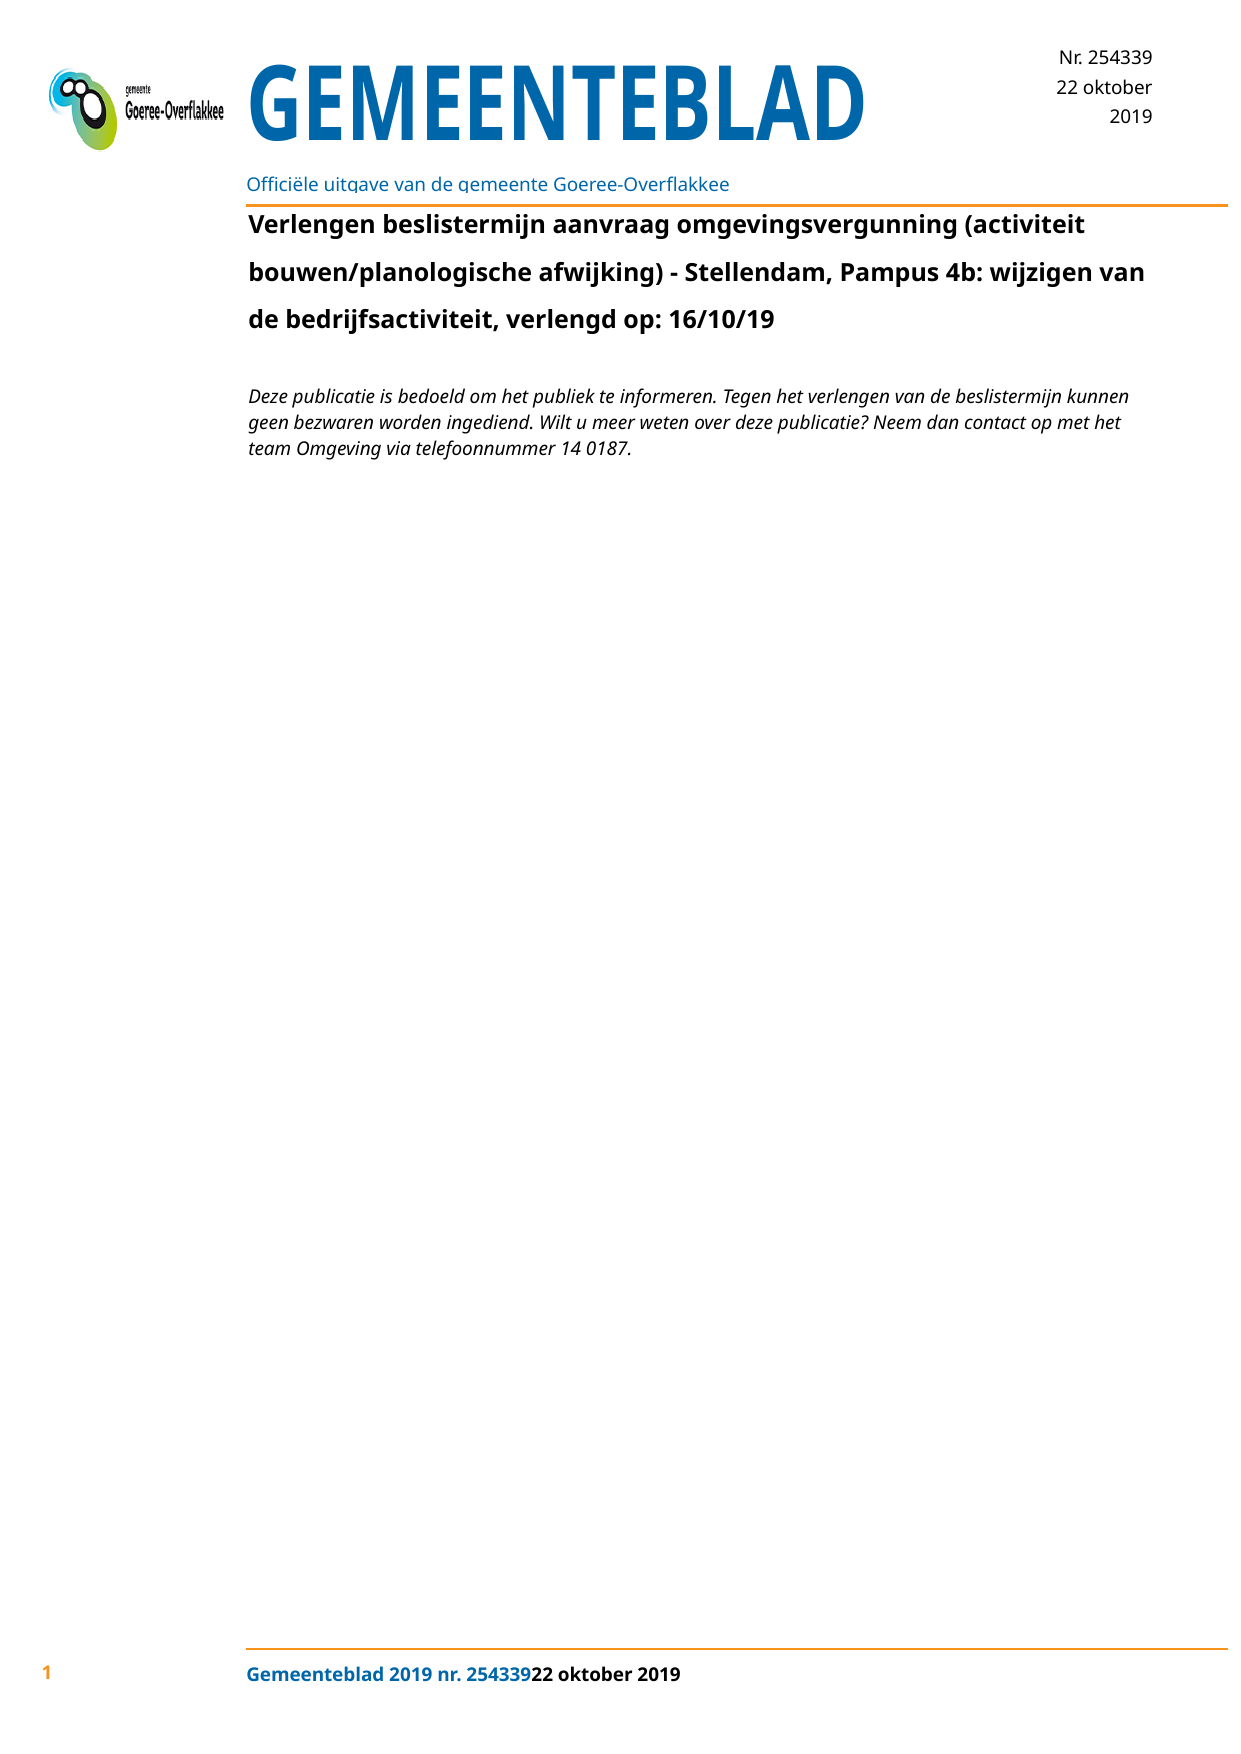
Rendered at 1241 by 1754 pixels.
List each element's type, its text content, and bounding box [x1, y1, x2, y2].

text Verlengen beslistermijn aanvraag omgevingsvergunning (activiteit bouwen/planologische afwijking) - Stellendam, Pampus 4b: wijzigen van de bedrijfsactiviteit, verlengd op: 16/10/19 [248, 207, 1152, 336]
picture [41, 47, 231, 172]
text Deze publicatie is bedoeld om het publiek te informeren. Tegen het verlengen van de beslistermijn kunnen geen bezwaren worden ingediend. Wilt u meer weten over deze publicatie? Neem dan contact op met het team Omgeving via telefoonnummer 14 0187. [248, 384, 1152, 461]
